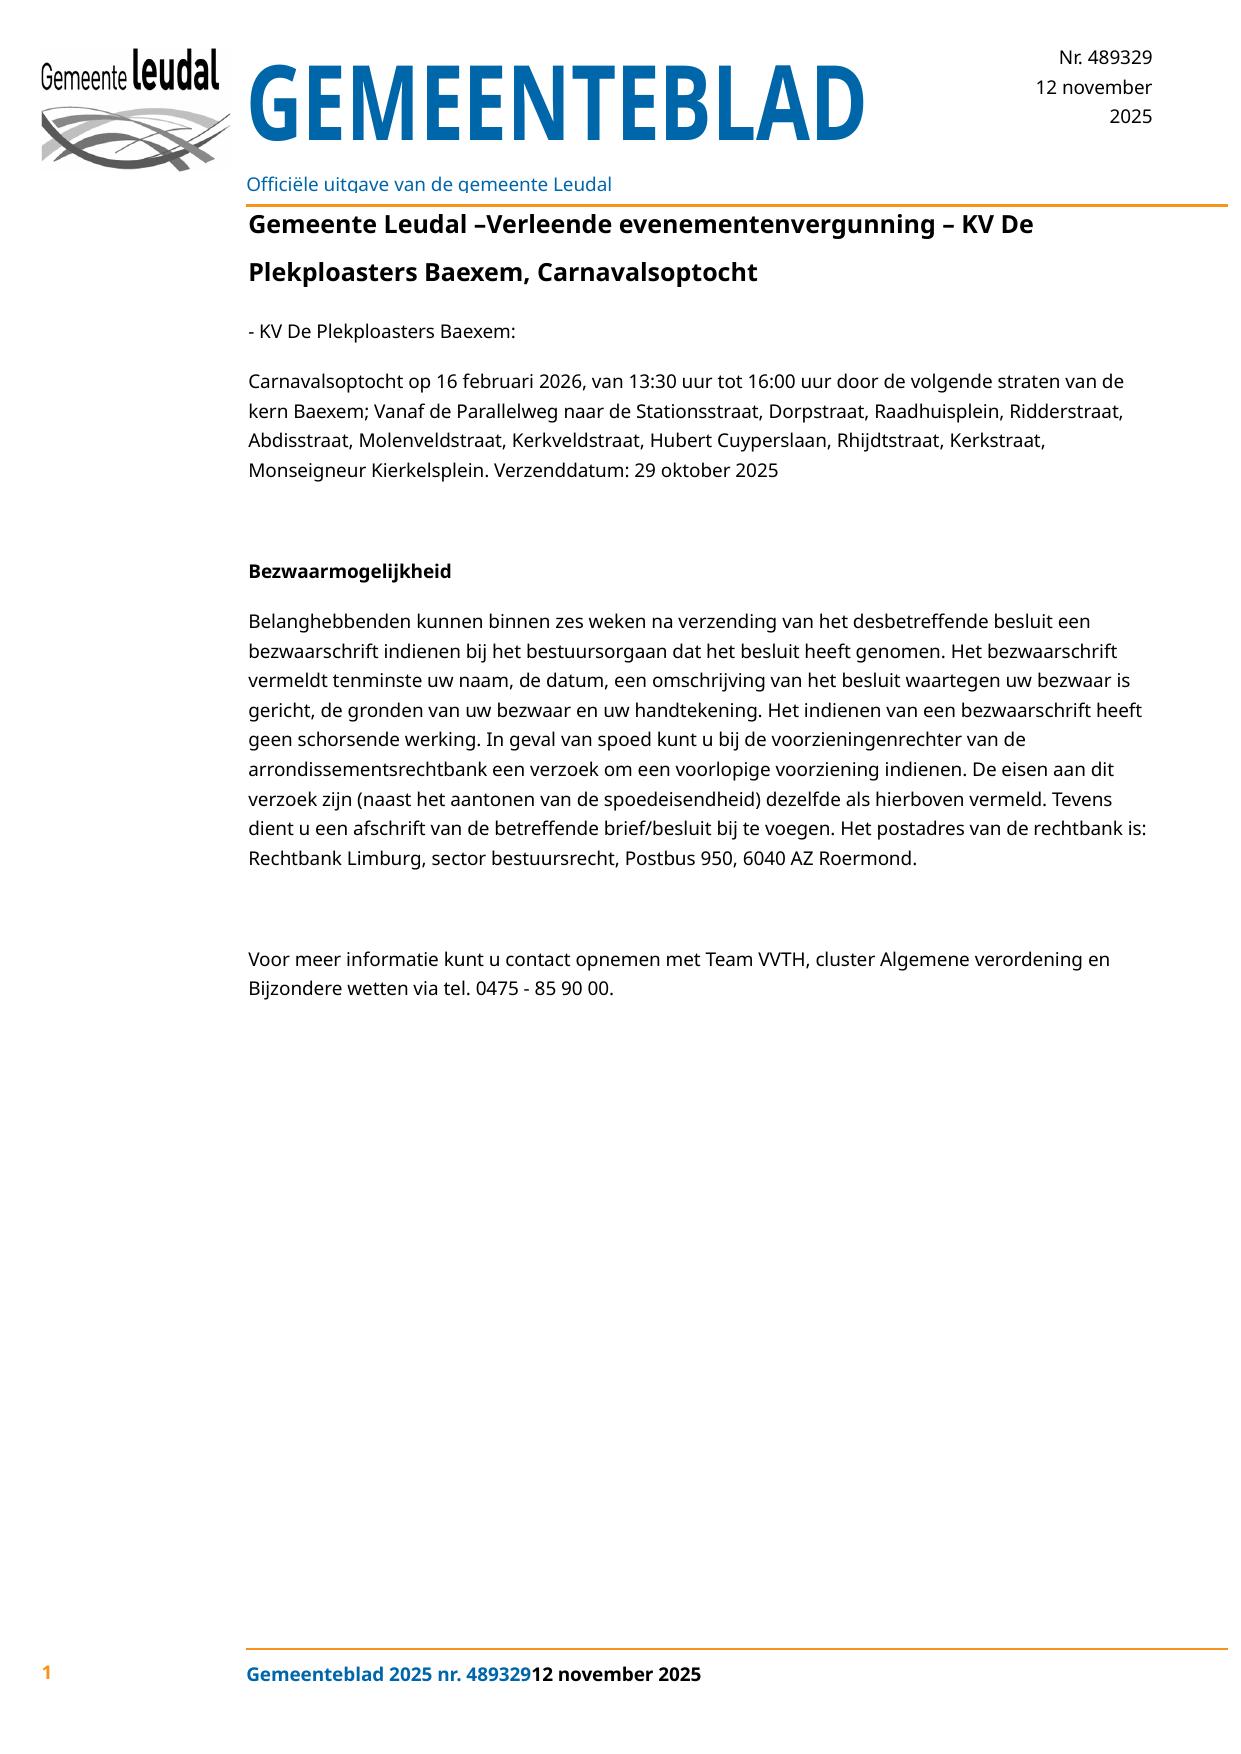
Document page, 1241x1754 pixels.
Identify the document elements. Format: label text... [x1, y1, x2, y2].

text Belanghebbenden kunnen binnen zes weken na verzending van het desbetreffende besluit een bezwaarschrift indienen bij het bestuursorgaan dat het besluit heeft genomen. Het bezwaarschrift vermeldt tenminste uw naam, de datum, een omschrijving van het besluit waartegen uw bezwaar is gericht, de gronden van uw bezwaar en uw handtekening. Het indienen van een bezwaarschrift heeft geen schorsende werking. In geval van spoed kunt u bij de voorzieningenrechter van de arrondissementsrechtbank een verzoek om een voorlopige voorziening indienen. De eisen aan dit verzoek zijn (naast het aantonen van de spoedeisendheid) dezelfde als hierboven vermeld. Tevens dient u een afschrift van de betreffende brief/besluit bij te voegen. Het postadres van de rechtbank is: Rechtbank Limburg, sector bestuursrecht, Postbus 950, 6040 AZ Roermond. [248, 608, 1152, 871]
picture [41, 47, 231, 172]
text Gemeente Leudal –Verleende evenementenvergunning – KV De Plekploasters Baexem, Carnavalsoptocht [248, 207, 1152, 288]
text Bezwaarmogelijkheid [248, 558, 1152, 584]
text Carnavalsoptocht op 16 februari 2026, van 13:30 uur tot 16:00 uur door de volgende straten van de kern Baexem; Vanaf de Parallelweg naar de Stationsstraat, Dorpstraat, Raadhuisplein, Ridderstraat, Abdisstraat, Molenveldstraat, Kerkveldstraat, Hubert Cuyperslaan, Rhijdtstraat, Kerkstraat, Monseigneur Kierkelsplein. Verzenddatum: 29 oktober 2025 [248, 368, 1152, 483]
text Voor meer informatie kunt u contact opnemen met Team VVTH, cluster Algemene verordening en Bijzondere wetten via tel. 0475 - 85 90 00. [248, 946, 1152, 1001]
text - KV De Plekploasters Baexem: [248, 318, 1152, 344]
